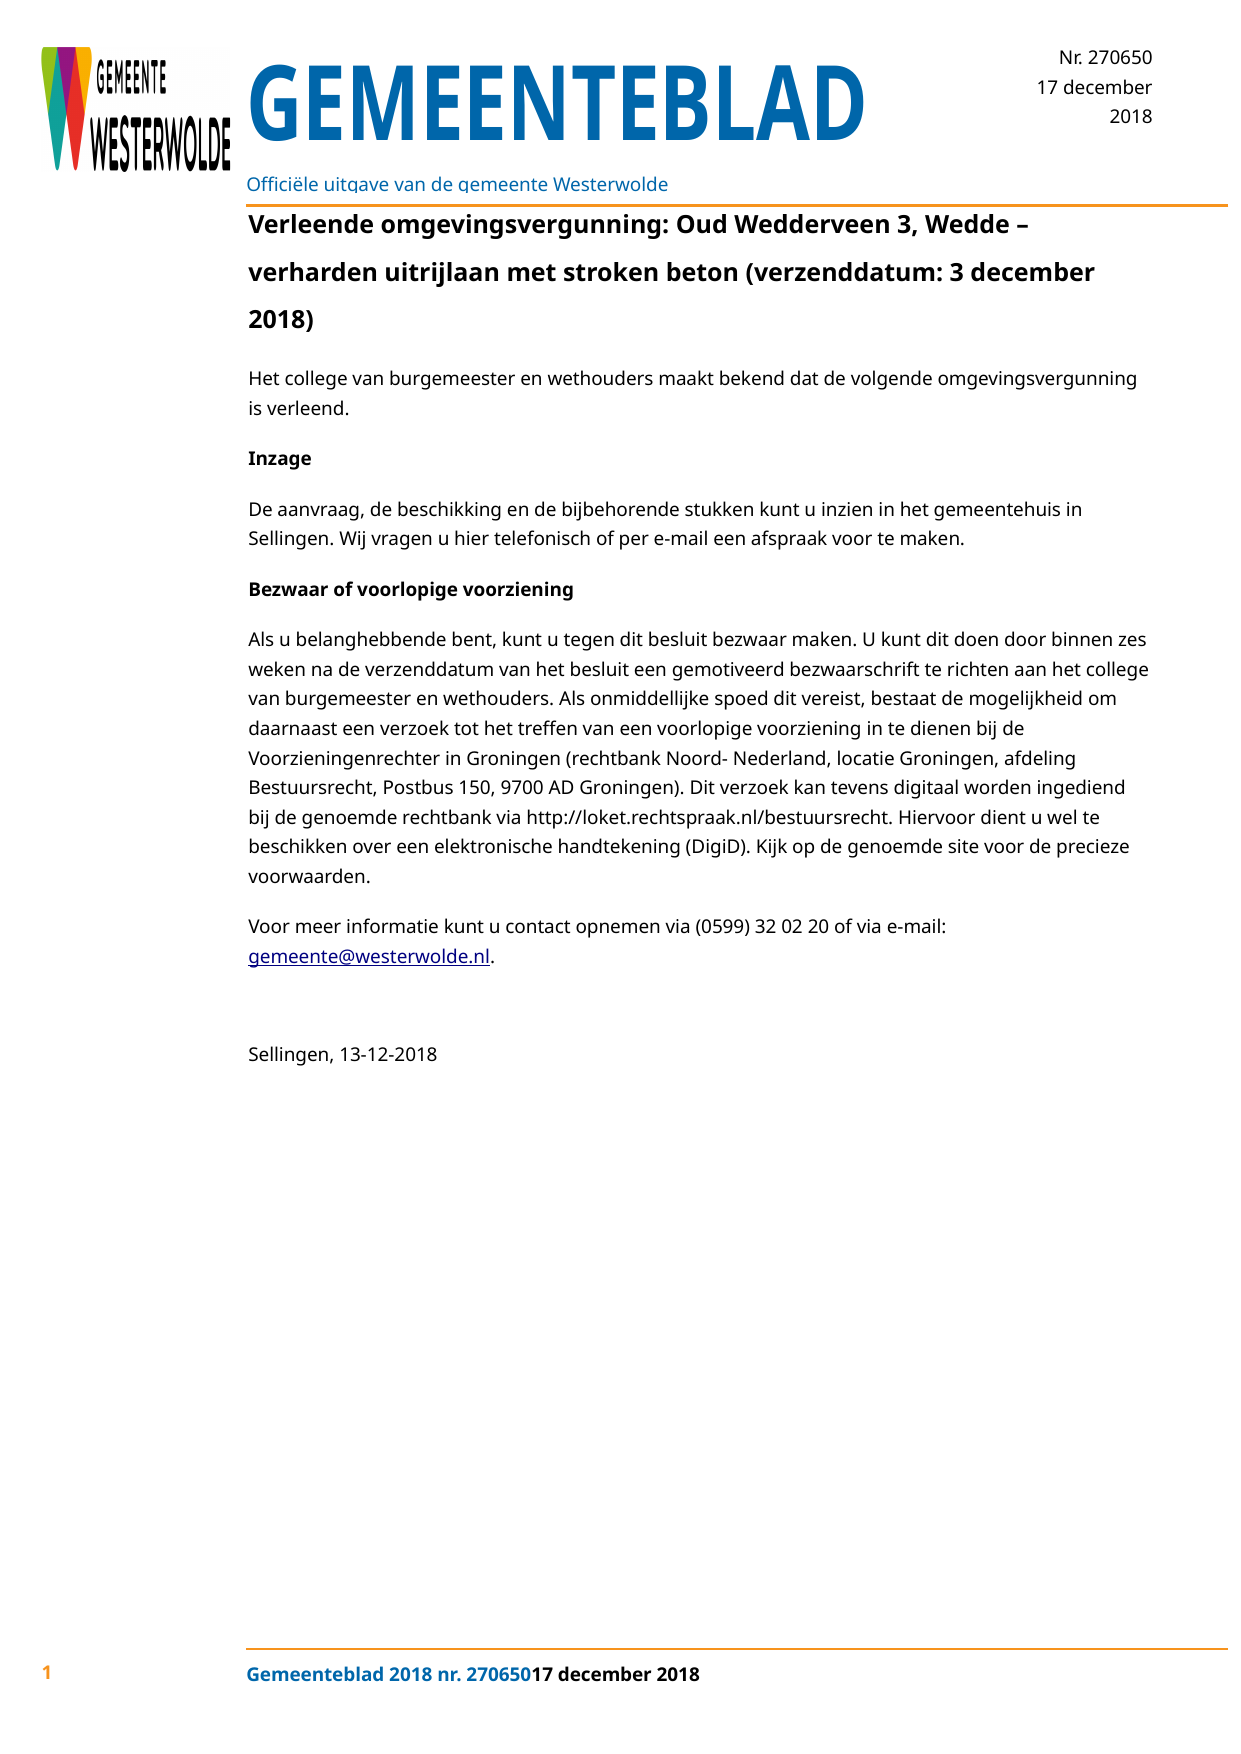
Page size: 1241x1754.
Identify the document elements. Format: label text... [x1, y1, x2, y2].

text Verleende omgevingsvergunning: Oud Wedderveen 3, Wedde – verharden uitrijlaan met stroken beton (verzenddatum: 3 december 2018) [248, 207, 1152, 336]
text De aanvraag, de beschikking en de bijbehorende stukken kunt u inzien in het gemeentehuis in Sellingen. Wij vragen u hier telefonisch of per e-mail een afspraak voor te maken. [248, 496, 1152, 551]
text Inzage [248, 446, 1152, 471]
text Als u belanghebbende bent, kunt u tegen dit besluit bezwaar maken. U kunt dit doen door binnen zes weken na de verzenddatum van het besluit een gemotiveerd bezwaarschrift te richten aan het college van burgemeester en wethouders. Als onmiddellijke spoed dit vereist, bestaat de mogelijkheid om daarnaast een verzoek tot het treffen van een voorlopige voorziening in te dienen bij de Voorzieningenrechter in Groningen (rechtbank Noord- Nederland, locatie Groningen, afdeling Bestuursrecht, Postbus 150, 9700 AD Groningen). Dit verzoek kan tevens digitaal worden ingediend bij de genoemde rechtbank via http://loket.rechtspraak.nl/bestuursrecht. Hiervoor dient u wel te beschikken over een elektronische handtekening (DigiD). Kijk op de genoemde site voor de precieze voorwaarden. [248, 626, 1152, 889]
text Voor meer informatie kunt u contact opnemen via (0599) 32 02 20 of via e-mail: gemeente@westerwolde.nl. [248, 913, 1152, 969]
text Het college van burgemeester en wethouders maakt bekend dat de volgende omgevingsvergunning is verleend. [248, 366, 1152, 421]
text Bezwaar of voorlopige voorziening [248, 576, 1152, 602]
text Sellingen, 13-12-2018 [248, 1041, 1152, 1067]
picture [41, 47, 231, 172]
